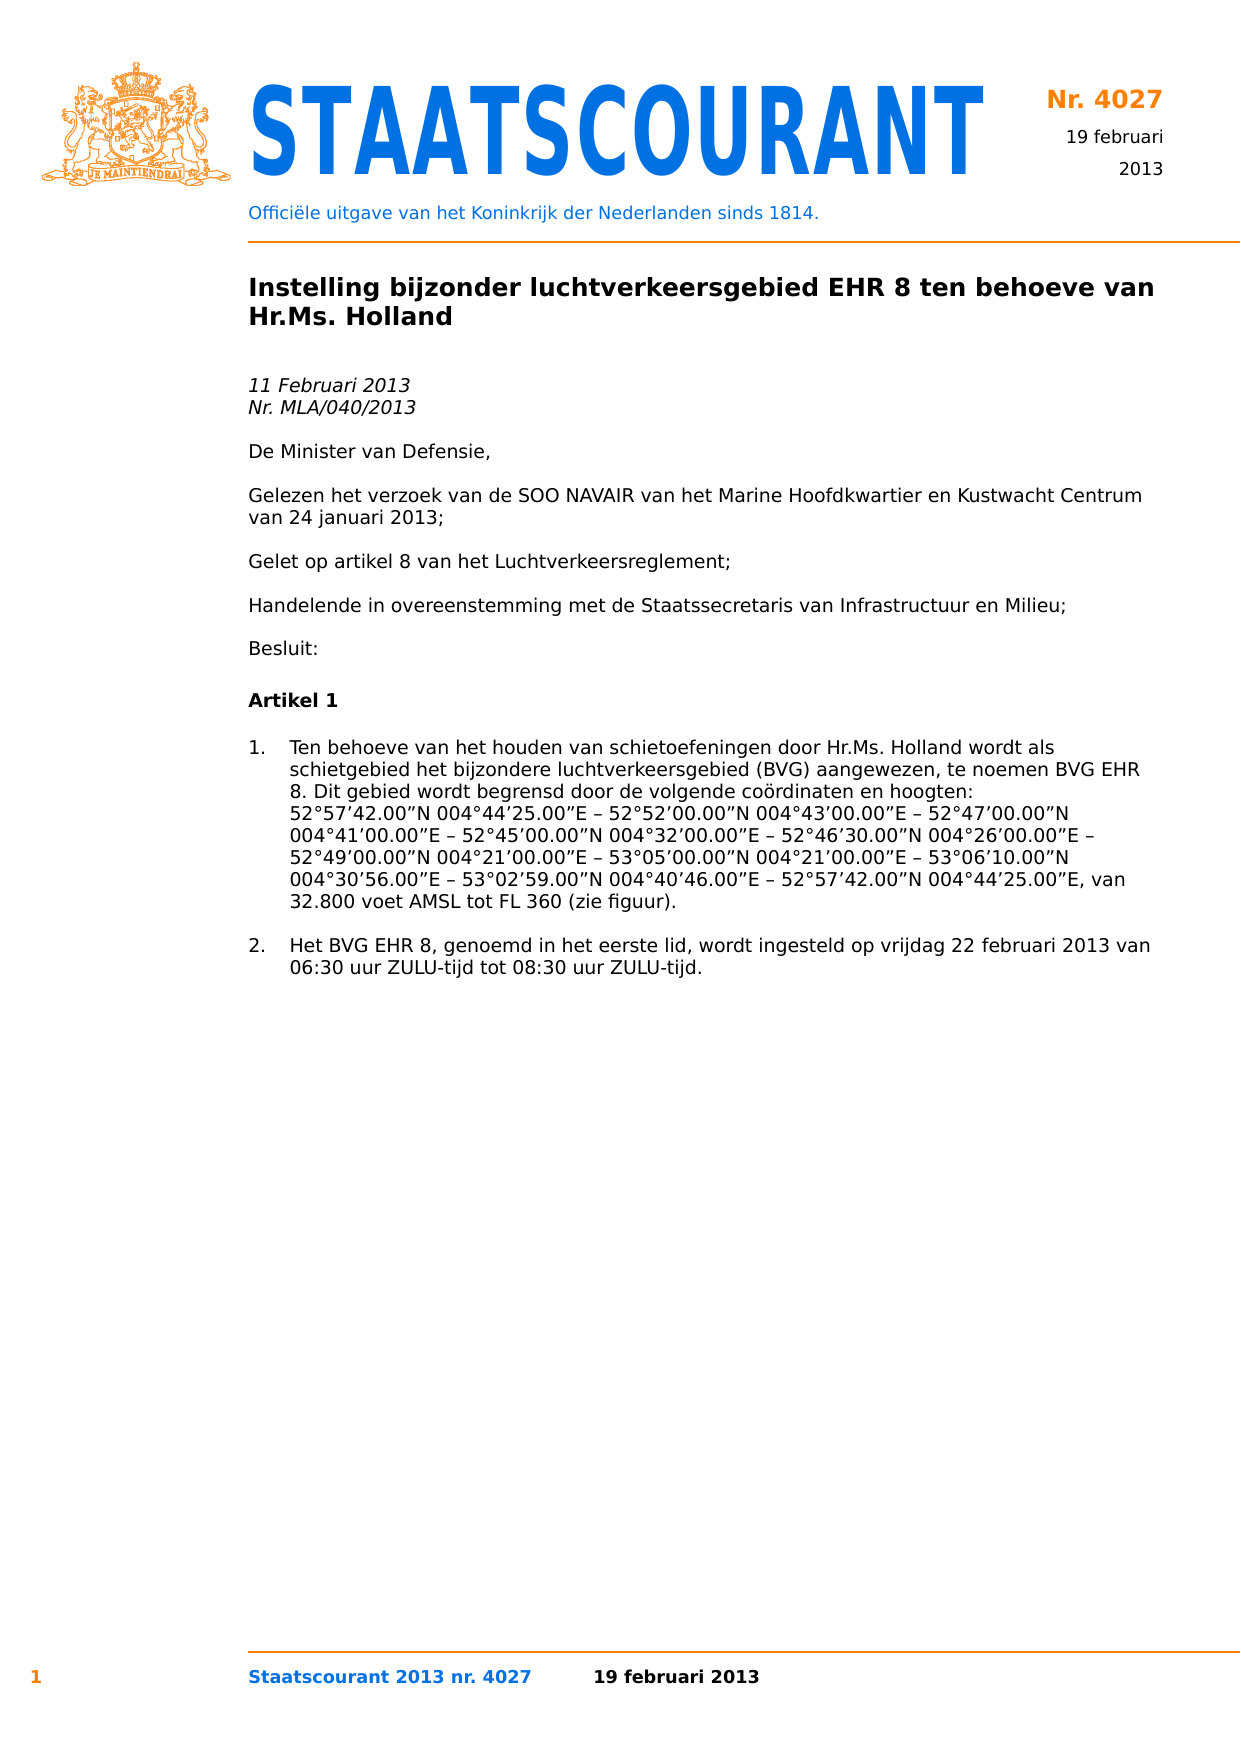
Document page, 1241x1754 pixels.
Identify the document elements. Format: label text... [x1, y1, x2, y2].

text Besluit: [248, 638, 1163, 660]
text 1. Ten behoeve van het houden van schietoefeningen door Hr.Ms. Holland wordt als schietgebied het bijzondere luchtverkeersgebied (BVG) aangewezen, te noemen BVG EHR 8. Dit gebied wordt begrensd door de volgende coördinaten en hoogten: [248, 737, 1163, 803]
table_cell Officiële uitgave van het Koninkrijk der Nederlanden sinds 1814. [248, 203, 1240, 241]
picture [41, 62, 231, 186]
text 52°57’42.00”N 004°44’25.00”E – 52°52’00.00”N 004°43’00.00”E – 52°47’00.00”N 004°41’00.00”E – 52°45’00.00”N 004°32’00.00”E – 52°46’30.00”N 004°26’00.00”E – 52°49’00.00”N 004°21’00.00”E – 53°05’00.00”N 004°21’00.00”E – 53°06’10.00”N 004°30’56.00”E – 53°02’59.00”N 004°40’46.00”E – 52°57’42.00”N 004°44’25.00”E, van 32.800 voet AMSL tot FL 360 (zie figuur). [289, 803, 1163, 913]
table_header STAATSCOURANT [248, 62, 998, 203]
table_cell 19 februari [998, 121, 1240, 153]
text Nr. MLA/040/2013 [248, 397, 1163, 419]
subtitle Instelling bijzonder luchtverkeersgebied EHR 8 ten behoeve van Hr.Ms. Holland [248, 273, 1163, 331]
text Gelet op artikel 8 van het Luchtverkeersreglement; [248, 551, 1163, 573]
table_cell 2013 [998, 153, 1240, 203]
text Handelende in overeenstemming met de Staatssecretaris van Infrastructuur en Milieu; [248, 594, 1163, 616]
text Gelezen het verzoek van de SOO NAVAIR van het Marine Hoofdkwartier en Kustwacht Centrum van 24 januari 2013; [248, 485, 1163, 529]
text 2. Het BVG EHR 8, genoemd in het eerste lid, wordt ingesteld op vrijdag 22 februari 2013 van 06:30 uur ZULU-tijd tot 08:30 uur ZULU-tijd. [248, 935, 1163, 979]
table_header [25, 62, 248, 241]
text De Minister van Defensie, [248, 441, 1163, 463]
subtitle Artikel 1 [248, 690, 1163, 712]
text 11 Februari 2013 [248, 375, 1163, 397]
table_header Nr. 4027 [998, 62, 1240, 121]
